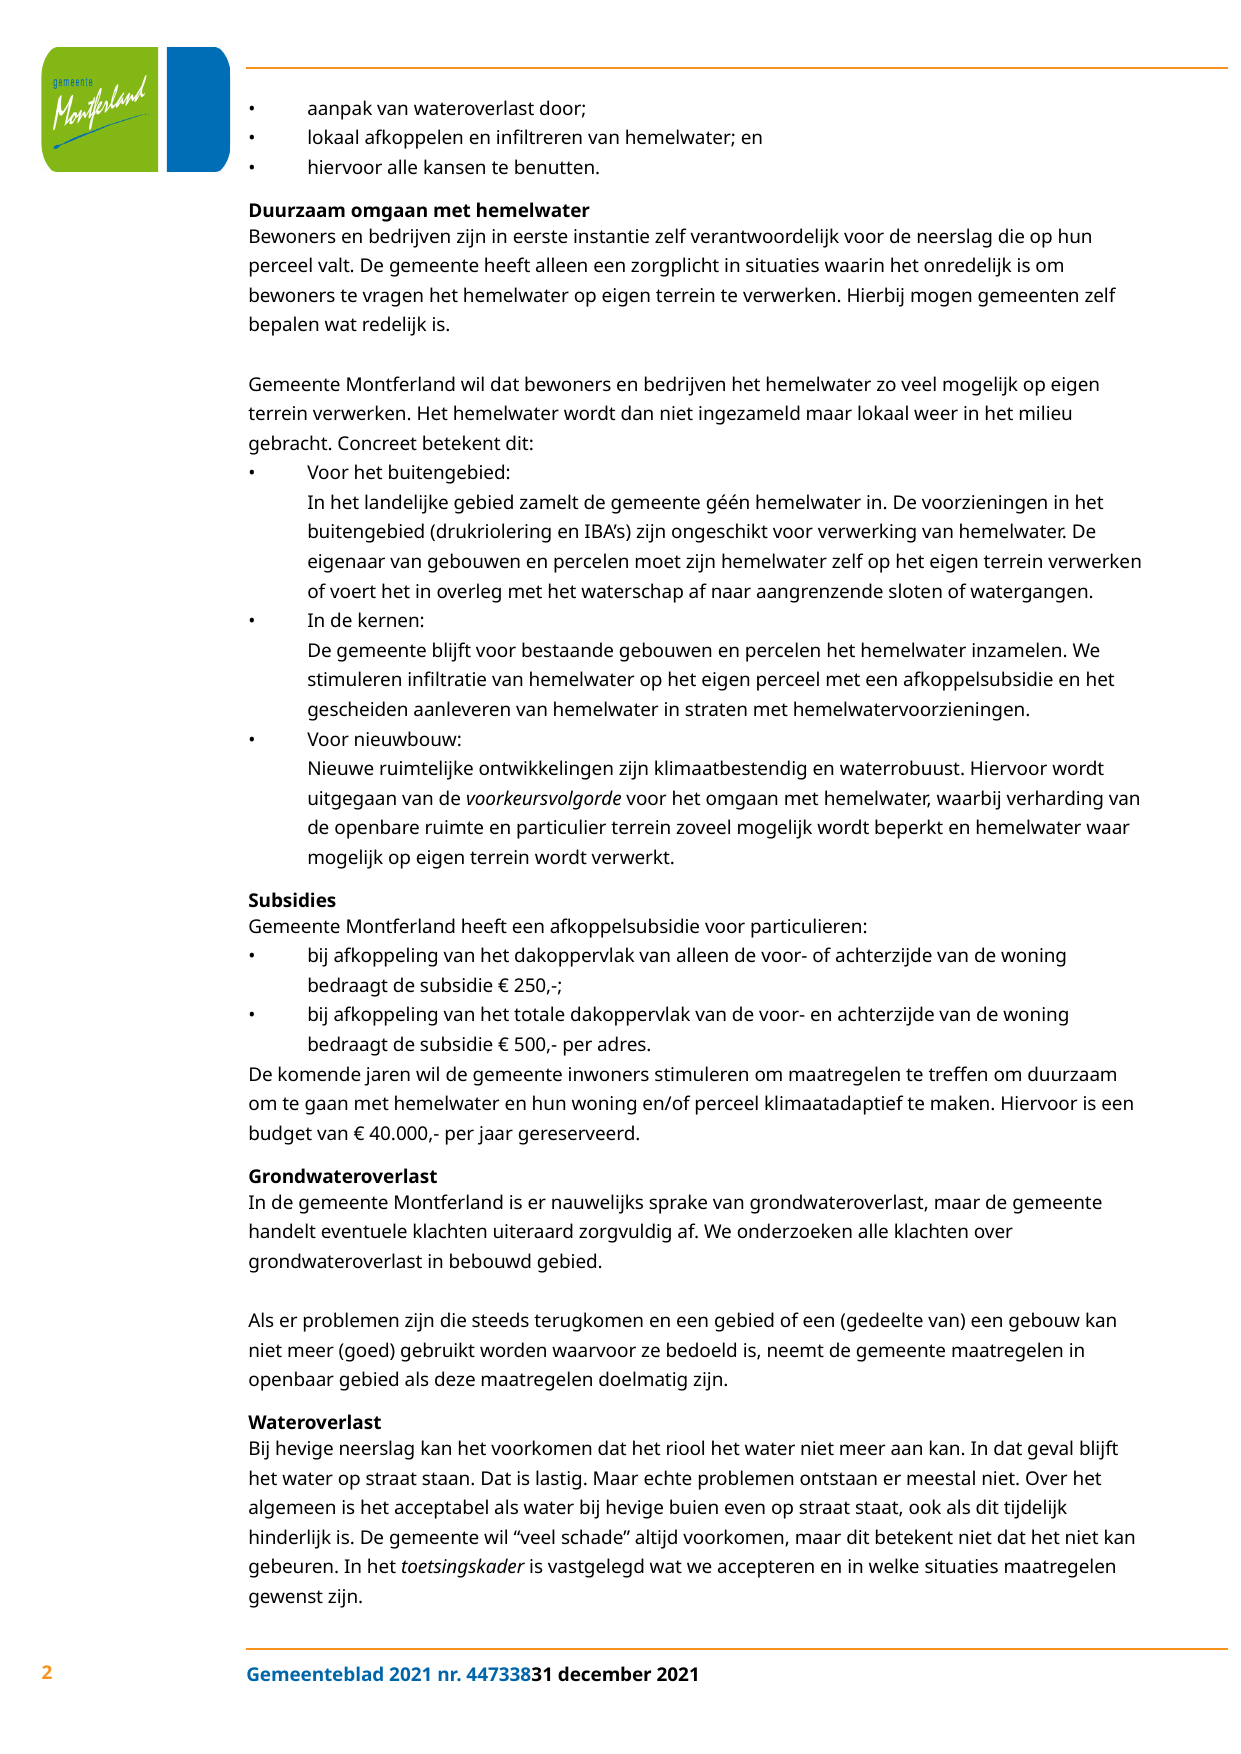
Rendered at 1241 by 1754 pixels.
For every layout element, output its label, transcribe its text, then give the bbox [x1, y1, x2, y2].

list bij afkoppeling van het dakoppervlak van alleen de voor- of achterzijde van de woning bedraagt de subsidie € 250,-; [248, 942, 1152, 998]
list Voor nieuwbouw: [248, 726, 1152, 751]
list In het landelijke gebied zamelt de gemeente géén hemelwater in. De voorzieningen in het buitengebied (drukriolering en IBA’s) zijn ongeschikt voor verwerking van hemelwater. De eigenaar van gebouwen en percelen moet zijn hemelwater zelf op het eigen terrein verwerken of voert het in overleg met het waterschap af naar aangrenzende sloten of watergangen. [248, 489, 1152, 603]
list lokaal afkoppelen en infiltreren van hemelwater; en [248, 124, 1152, 150]
text De komende jaren wil de gemeente inwoners stimuleren om maatregelen te treffen om duurzaam om te gaan met hemelwater en hun woning en/of perceel klimaatadaptief te maken. Hiervoor is een budget van € 40.000,- per jaar gereserveerd. [248, 1061, 1152, 1146]
text Wateroverlast [248, 1409, 1152, 1435]
text Bij hevige neerslag kan het voorkomen dat het riool het water niet meer aan kan. In dat geval blijft het water op straat staan. Dat is lastig. Maar echte problemen ontstaan er meestal niet. Over het algemeen is het acceptabel als water bij hevige buien even op straat staat, ook als dit tijdelijk hinderlijk is. De gemeente wil “veel schade” altijd voorkomen, maar dit betekent niet dat het niet kan gebeuren. In het toetsingskader is vastgelegd wat we accepteren en in welke situaties maatregelen gewenst zijn. [248, 1435, 1152, 1609]
text Subsidies [248, 887, 1152, 913]
picture [41, 47, 231, 172]
list De gemeente blijft voor bestaande gebouwen en percelen het hemelwater inzamelen. We stimuleren infiltratie van hemelwater op het eigen perceel met een afkoppelsubsidie en het gescheiden aanleveren van hemelwater in straten met hemelwatervoorzieningen. [248, 637, 1152, 722]
text Gemeente Montferland wil dat bewoners en bedrijven het hemelwater zo veel mogelijk op eigen terrein verwerken. Het hemelwater wordt dan niet ingezameld maar lokaal weer in het milieu gebracht. Concreet betekent dit: [248, 371, 1152, 456]
list hiervoor alle kansen te benutten. [248, 154, 1152, 180]
text Als er problemen zijn die steeds terugkomen en een gebied of een (gedeelte van) een gebouw kan niet meer (goed) gebruikt worden waarvoor ze bedoeld is, neemt de gemeente maatregelen in openbaar gebied als deze maatregelen doelmatig zijn. [248, 1307, 1152, 1392]
list aanpak van wateroverlast door; [248, 95, 1152, 121]
list bij afkoppeling van het totale dakoppervlak van de voor- en achterzijde van de woning bedraagt de subsidie € 500,- per adres. [248, 1002, 1152, 1057]
text Grondwateroverlast [248, 1163, 1152, 1189]
text Gemeente Montferland heeft een afkoppelsubsidie voor particulieren: [248, 913, 1152, 939]
text Duurzaam omgaan met hemelwater [248, 197, 1152, 223]
list Nieuwe ruimtelijke ontwikkelingen zijn klimaatbestendig en waterrobuust. Hiervoor wordt uitgegaan van de voorkeursvolgorde voor het omgaan met hemelwater, waarbij verharding van de openbare ruimte en particulier terrein zoveel mogelijk wordt beperkt en hemelwater waar mogelijk op eigen terrein wordt verwerkt. [248, 755, 1152, 870]
text In de gemeente Montferland is er nauwelijks sprake van grondwateroverlast, maar de gemeente handelt eventuele klachten uiteraard zorgvuldig af. We onderzoeken alle klachten over grondwateroverlast in bebouwd gebied. [248, 1189, 1152, 1274]
text Bewoners en bedrijven zijn in eerste instantie zelf verantwoordelijk voor de neerslag die op hun perceel valt. De gemeente heeft alleen een zorgplicht in situaties waarin het onredelijk is om bewoners te vragen het hemelwater op eigen terrein te verwerken. Hierbij mogen gemeenten zelf bepalen wat redelijk is. [248, 223, 1152, 337]
list Voor het buitengebied: [248, 459, 1152, 485]
list In de kernen: [248, 607, 1152, 633]
